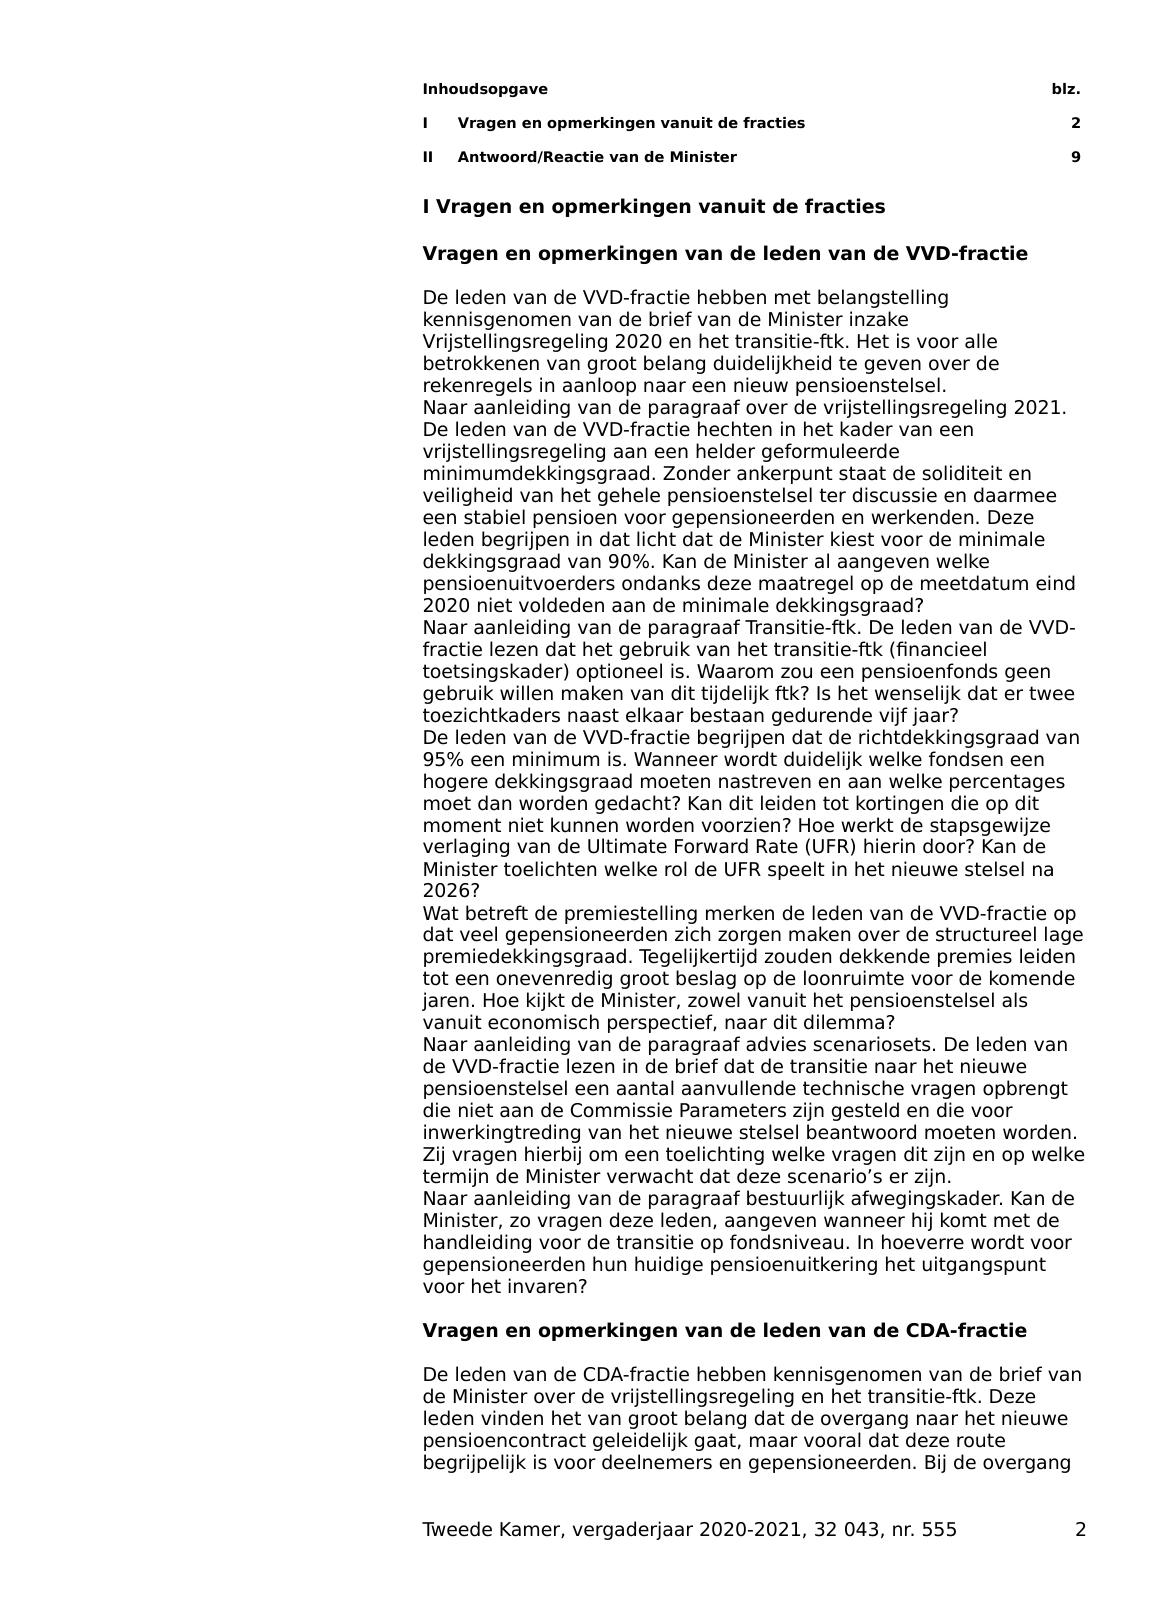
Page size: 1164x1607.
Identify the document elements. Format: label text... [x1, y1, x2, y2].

table_cell Vragen en opmerkingen vanuit de fracties [452, 115, 1028, 132]
text De leden van de VVD-fractie hebben met belangstelling kennisgenomen van de brief van de Minister inzake Vrijstellingsregeling 2020 en het transitie-ftk. Het is voor alle betrokkenen van groot belang duidelijkheid te geven over de rekenregels in aanloop naar een nieuw pensioenstelsel. [422, 287, 1087, 397]
table_header Inhoudsopgave [422, 81, 1028, 98]
text De leden van de VVD-fractie begrijpen dat de richtdekkingsgraad van 95% een minimum is. Wanneer wordt duidelijk welke fondsen een hogere dekkingsgraad moeten nastreven en aan welke percentages moet dan worden gedacht? Kan dit leiden tot kortingen die op dit moment niet kunnen worden voorzien? Hoe werkt de stapsgewijze verlaging van de Ultimate Forward Rate (UFR) hierin door? Kan de Minister toelichten welke rol de UFR speelt in het nieuwe stelsel na 2026? [422, 727, 1087, 902]
table_header blz. [1028, 81, 1087, 98]
table_cell [452, 98, 1028, 115]
text Naar aanleiding van de paragraaf Transitie-ftk. De leden van de VVD-fractie lezen dat het gebruik van het transitie-ftk (financieel toetsingskader) optioneel is. Waarom zou een pensioenfonds geen gebruik willen maken van dit tijdelijk ftk? Is het wenselijk dat er twee toezichtkaders naast elkaar bestaan gedurende vijf jaar? [422, 617, 1087, 727]
table_cell [1028, 132, 1087, 149]
table_cell II [422, 149, 452, 166]
subtitle I Vragen en opmerkingen vanuit de fracties [422, 196, 1087, 218]
table_cell 9 [1028, 149, 1087, 166]
subtitle Vragen en opmerkingen van de leden van de CDA-fractie [422, 1320, 1087, 1342]
text De leden van de CDA-fractie hebben kennisgenomen van de brief van de Minister over de vrijstellingsregeling en het transitie-ftk. Deze leden vinden het van groot belang dat de overgang naar het nieuwe pensioencontract geleidelijk gaat, maar vooral dat deze route begrijpelijk is voor deelnemers en gepensioneerden. Bij de overgang [422, 1364, 1087, 1474]
table_cell I [422, 115, 452, 132]
table_cell [422, 98, 452, 115]
table_cell 2 [1028, 115, 1087, 132]
text Wat betreft de premiestelling merken de leden van de VVD-fractie op dat veel gepensioneerden zich zorgen maken over de structureel lage premiedekkingsgraad. Tegelijkertijd zouden dekkende premies leiden tot een onevenredig groot beslag op de loonruimte voor de komende jaren. Hoe kijkt de Minister, zowel vanuit het pensioenstelsel als vanuit economisch perspectief, naar dit dilemma? [422, 902, 1087, 1034]
text Naar aanleiding van de paragraaf over de vrijstellingsregeling 2021. De leden van de VVD-fractie hechten in het kader van een vrijstellingsregeling aan een helder geformuleerde minimumdekkingsgraad. Zonder ankerpunt staat de soliditeit en veiligheid van het gehele pensioenstelsel ter discussie en daarmee een stabiel pensioen voor gepensioneerden en werkenden. Deze leden begrijpen in dat licht dat de Minister kiest voor de minimale dekkingsgraad van 90%. Kan de Minister al aangeven welke pensioenuitvoerders ondanks deze maatregel op de meetdatum eind 2020 niet voldeden aan de minimale dekkingsgraad? [422, 397, 1087, 617]
text Naar aanleiding van de paragraaf bestuurlijk afwegingskader. Kan de Minister, zo vragen deze leden, aangeven wanneer hij komt met de handleiding voor de transitie op fondsniveau. In hoeverre wordt voor gepensioneerden hun huidige pensioenuitkering het uitgangspunt voor het invaren? [422, 1188, 1087, 1298]
table_cell [1028, 98, 1087, 115]
table_cell [422, 132, 452, 149]
table_cell [452, 132, 1028, 149]
subtitle Vragen en opmerkingen van de leden van de VVD-fractie [422, 243, 1087, 265]
table_cell Antwoord/Reactie van de Minister [452, 149, 1028, 166]
text Naar aanleiding van de paragraaf advies scenariosets. De leden van de VVD-fractie lezen in de brief dat de transitie naar het nieuwe pensioenstelsel een aantal aanvullende technische vragen opbrengt die niet aan de Commissie Parameters zijn gesteld en die voor inwerkingtreding van het nieuwe stelsel beantwoord moeten worden. Zij vragen hierbij om een toelichting welke vragen dit zijn en op welke termijn de Minister verwacht dat deze scenario’s er zijn. [422, 1034, 1087, 1188]
